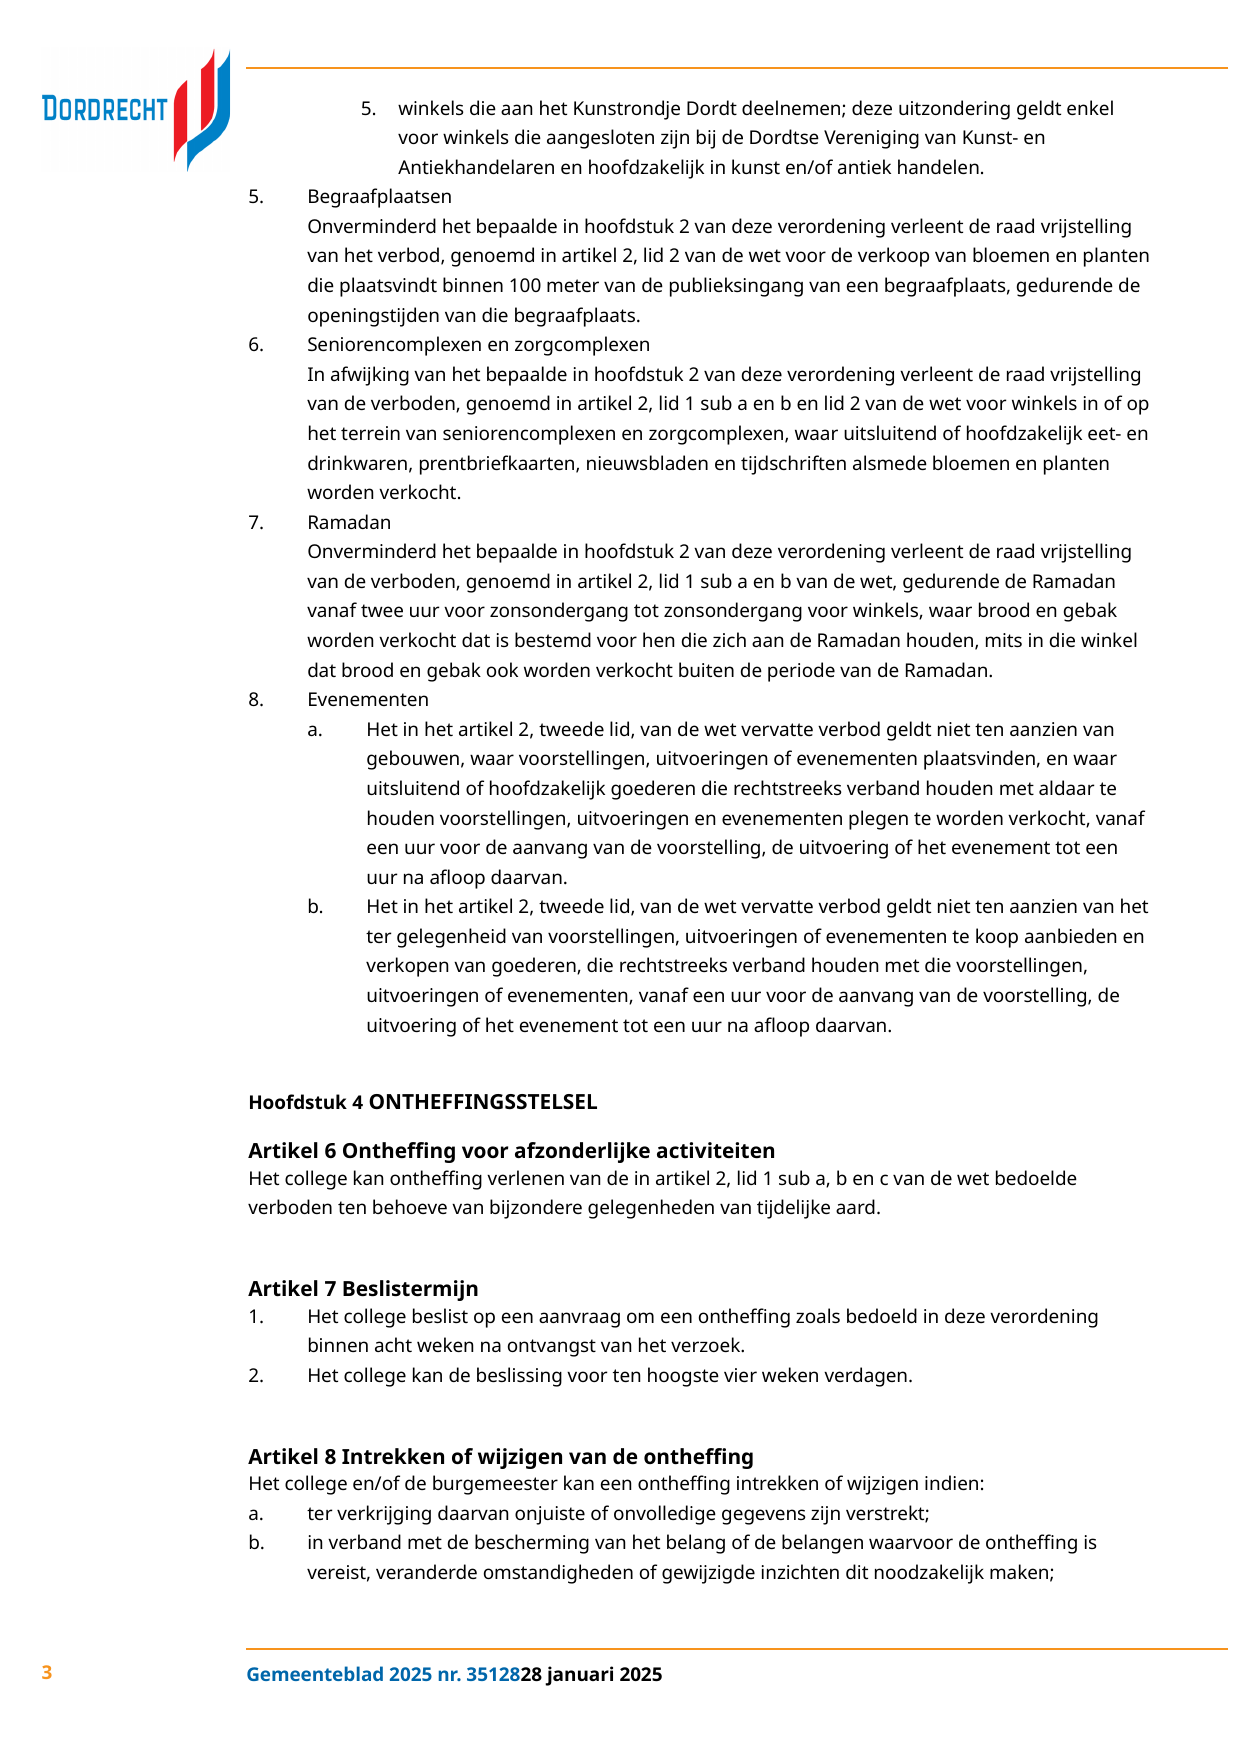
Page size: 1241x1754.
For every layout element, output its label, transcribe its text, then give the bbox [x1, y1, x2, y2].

list Ramadan [248, 509, 1152, 535]
list Onverminderd het bepaalde in hoofdstuk 2 van deze verordening verleent de raad vrijstelling van de verboden, genoemd in artikel 2, lid 1 sub a en b van de wet, gedurende de Ramadan vanaf twee uur voor zonsondergang tot zonsondergang voor winkels, waar brood en gebak worden verkocht dat is bestemd voor hen die zich aan de Ramadan houden, mits in die winkel dat brood en gebak ook worden verkocht buiten de periode van de Ramadan. [248, 538, 1152, 683]
picture [41, 47, 231, 172]
list Het college kan de beslissing voor ten hoogste vier weken verdagen. [248, 1362, 1152, 1388]
list Onverminderd het bepaalde in hoofdstuk 2 van deze verordening verleent de raad vrijstelling van het verbod, genoemd in artikel 2, lid 2 van de wet voor de verkoop van bloemen en planten die plaatsvindt binnen 100 meter van de publieksingang van een begraafplaats, gedurende de openingstijden van die begraafplaats. [248, 213, 1152, 328]
list Evenementen [248, 686, 1152, 712]
list winkels die aan het Kunstrondje Dordt deelnemen; deze uitzondering geldt enkel voor winkels die aangesloten zijn bij de Dordtse Vereniging van Kunst- en Antiekhandelaren en hoofdzakelijk in kunst en/of antiek handelen. [361, 95, 1152, 180]
list ter verkrijging daarvan onjuiste of onvolledige gegevens zijn verstrekt; [248, 1500, 1152, 1526]
list Het in het artikel 2, tweede lid, van de wet vervatte verbod geldt niet ten aanzien van het ter gelegenheid van voorstellingen, uitvoeringen of evenementen te koop aanbieden en verkopen van goederen, die rechtstreeks verband houden met die voorstellingen, uitvoeringen of evenementen, vanaf een uur voor de aanvang van de voorstelling, de uitvoering of het evenement tot een uur na afloop daarvan. [307, 893, 1152, 1038]
text Hoofdstuk 4 ONTHEFFINGSSTELSEL [248, 1087, 1152, 1116]
list Begraafplaatsen [248, 183, 1152, 209]
text Artikel 7 Beslistermijn [248, 1274, 1152, 1303]
list Seniorencomplexen en zorgcomplexen [248, 331, 1152, 357]
text Het college kan ontheffing verlenen van de in artikel 2, lid 1 sub a, b en c van de wet bedoelde verboden ten behoeve van bijzondere gelegenheden van tijdelijke aard. [248, 1165, 1152, 1220]
text Artikel 8 Intrekken of wijzigen van de ontheffing [248, 1442, 1152, 1470]
list In afwijking van het bepaalde in hoofdstuk 2 van deze verordening verleent de raad vrijstelling van de verboden, genoemd in artikel 2, lid 1 sub a en b en lid 2 van de wet voor winkels in of op het terrein van seniorencomplexen en zorgcomplexen, waar uitsluitend of hoofdzakelijk eet- en drinkwaren, prentbriefkaarten, nieuwsbladen en tijdschriften alsmede bloemen en planten worden verkocht. [248, 361, 1152, 505]
text Het college en/of de burgemeester kan een ontheffing intrekken of wijzigen indien: [248, 1470, 1152, 1496]
list Het in het artikel 2, tweede lid, van de wet vervatte verbod geldt niet ten aanzien van gebouwen, waar voorstellingen, uitvoeringen of evenementen plaatsvinden, en waar uitsluitend of hoofdzakelijk goederen die rechtstreeks verband houden met aldaar te houden voorstellingen, uitvoeringen en evenementen plegen te worden verkocht, vanaf een uur voor de aanvang van de voorstelling, de uitvoering of het evenement tot een uur na afloop daarvan. [307, 716, 1152, 890]
text Artikel 6 Ontheffing voor afzonderlijke activiteiten [248, 1136, 1152, 1165]
list Het college beslist op een aanvraag om een ontheffing zoals bedoeld in deze verordening binnen acht weken na ontvangst van het verzoek. [248, 1303, 1152, 1358]
list in verband met de bescherming van het belang of de belangen waarvoor de ontheffing is vereist, veranderde omstandigheden of gewijzigde inzichten dit noodzakelijk maken; [248, 1529, 1152, 1585]
